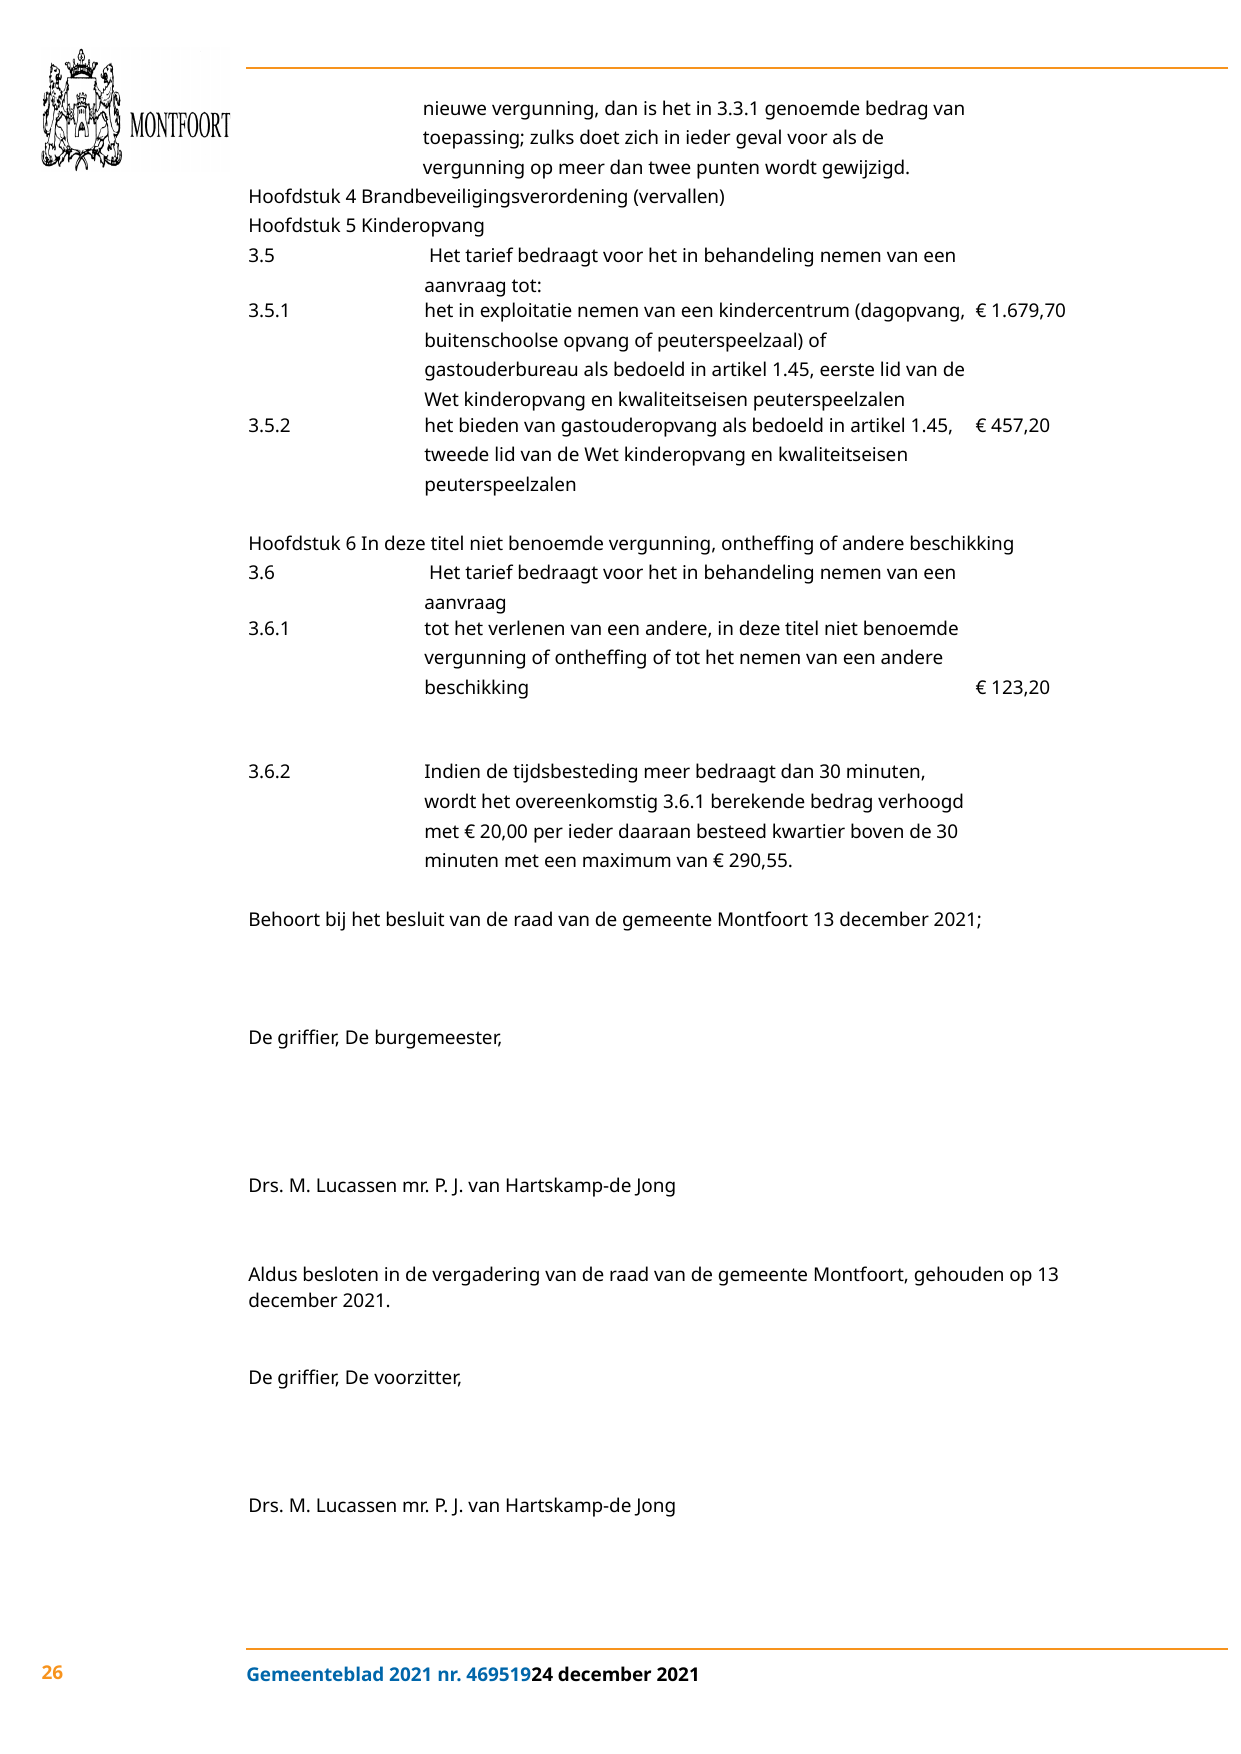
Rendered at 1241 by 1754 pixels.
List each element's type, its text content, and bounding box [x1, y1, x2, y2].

text Drs. M. Lucassen mr. P. J. van Hartskamp-de Jong [248, 1172, 1152, 1198]
table_cell [248, 95, 423, 180]
table_header 3.6 [248, 559, 424, 615]
table_cell € 1.679,70 [975, 298, 1152, 412]
table_cell [977, 95, 1152, 180]
text Drs. M. Lucassen mr. P. J. van Hartskamp-de Jong [248, 1493, 1152, 1518]
table_cell 3.5.1 [248, 298, 424, 412]
table_cell Indien de tijdsbesteding meer bedraagt dan 30 minuten, wordt het overeenkomstig 3.6.1 berekende bedrag verhoogd met € 20,00 per ieder daaraan besteed kwartier boven de 30 minuten met een maximum van € 290,55. [424, 759, 975, 873]
table_header [975, 559, 1152, 615]
text Aldus besloten in de vergadering van de raad van de gemeente Montfoort, gehouden op 13 december 2021. [248, 1261, 1152, 1312]
table_cell nieuwe vergunning, dan is het in 3.3.1 genoemde bedrag van toepassing; zulks doet zich in ieder geval voor als de vergunning op meer dan twee punten wordt gewijzigd. [423, 95, 977, 180]
table_cell het in exploitatie nemen van een kindercentrum (dagopvang, buitenschoolse opvang of peuterspeelzaal) of gastouderbureau als bedoeld in artikel 1.45, eerste lid van de Wet kinderopvang en kwaliteitseisen peuterspeelzalen [424, 298, 975, 412]
table_cell 3.5.2 [248, 412, 424, 497]
table_cell het bieden van gastouderopvang als bedoeld in artikel 1.45, tweede lid van de Wet kinderopvang en kwaliteitseisen peuterspeelzalen [424, 412, 975, 497]
table_header 3.5 [248, 242, 424, 297]
text Hoofdstuk 4 Brandbeveiligingsverordening (vervallen) [248, 183, 1152, 209]
table_cell € 457,20 [975, 412, 1152, 497]
picture [41, 47, 231, 172]
table_cell 3.6.1 [248, 615, 424, 759]
text Hoofdstuk 5 Kinderopvang [248, 212, 1152, 238]
text De griffier, De voorzitter, [248, 1364, 1152, 1390]
table_cell 3.6.2 [248, 759, 424, 873]
table_header [975, 242, 1152, 297]
text Behoort bij het besluit van de raad van de gemeente Montfoort 13 december 2021; [248, 906, 1152, 932]
table_cell tot het verlenen van een andere, in deze titel niet benoemde vergunning of ontheffing of tot het nemen van een andere beschikking [424, 615, 975, 759]
table_cell [975, 759, 1152, 873]
table_cell € 123,20 [975, 615, 1152, 759]
table_header Het tarief bedraagt voor het in behandeling nemen van een aanvraag [424, 559, 975, 615]
table_header Het tarief bedraagt voor het in behandeling nemen van een aanvraag tot: [424, 242, 975, 297]
text Hoofdstuk 6 In deze titel niet benoemde vergunning, ontheffing of andere beschikking [248, 530, 1152, 555]
text De griffier, De burgemeester, [248, 1024, 1152, 1050]
